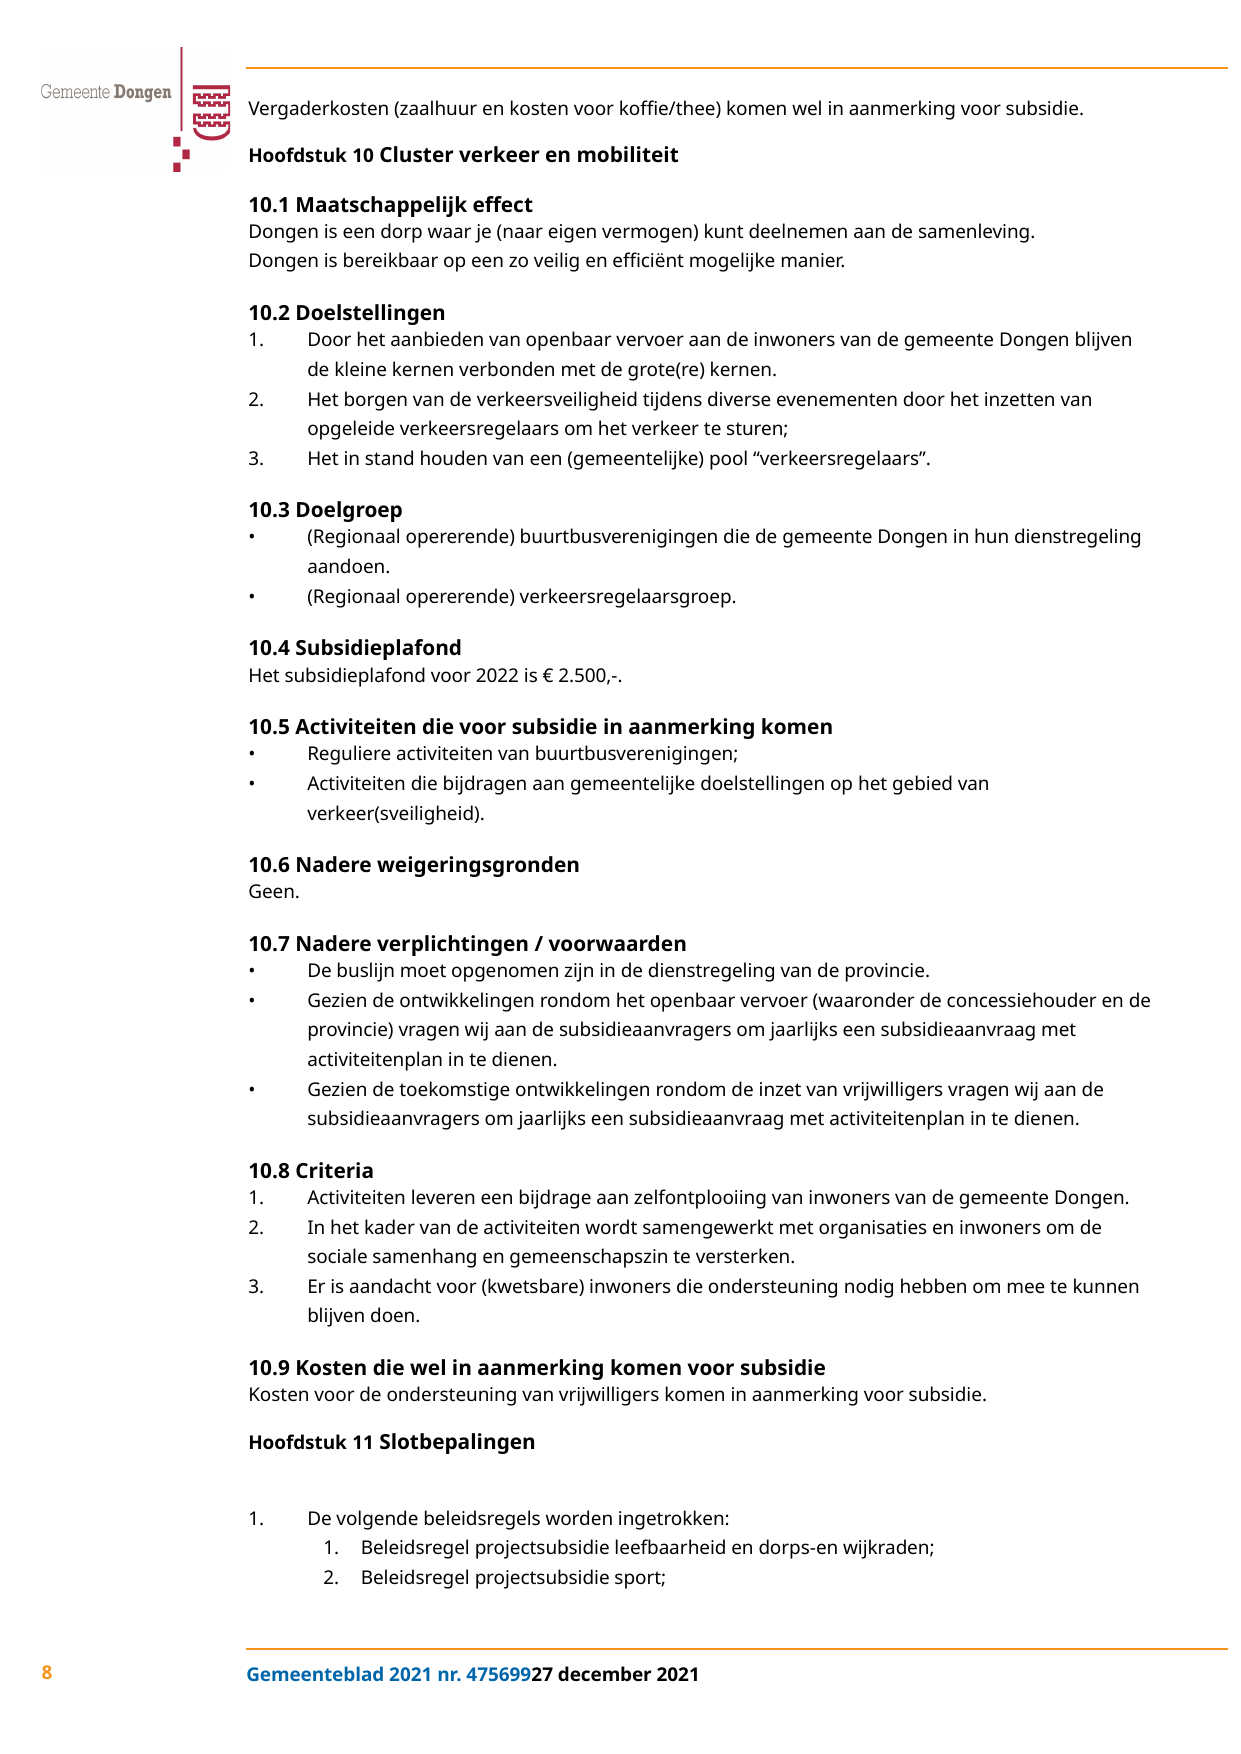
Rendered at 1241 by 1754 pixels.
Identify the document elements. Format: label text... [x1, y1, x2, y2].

list Beleidsregel projectsubsidie sport; [323, 1564, 1152, 1590]
list Er is aandacht voor (kwetsbare) inwoners die ondersteuning nodig hebben om mee te kunnen blijven doen. [248, 1273, 1152, 1328]
text Hoofdstuk 11 Slotbepalingen [248, 1427, 1152, 1456]
list Het in stand houden van een (gemeentelijke) pool “verkeersregelaars”. [248, 445, 1152, 471]
text Vergaderkosten (zaalhuur en kosten voor koffie/thee) komen wel in aanmerking voor subsidie. [248, 95, 1152, 121]
text Dongen is een dorp waar je (naar eigen vermogen) kunt deelnemen aan de samenleving. [248, 218, 1152, 244]
text 10.9 Kosten die wel in aanmerking komen voor subsidie [248, 1353, 1152, 1381]
text 10.3 Doelgroep [248, 495, 1152, 524]
text 10.7 Nadere verplichtingen / voorwaarden [248, 929, 1152, 957]
list De volgende beleidsregels worden ingetrokken: [248, 1505, 1152, 1531]
text 10.2 Doelstellingen [248, 298, 1152, 327]
list Gezien de toekomstige ontwikkelingen rondom de inzet van vrijwilligers vragen wij aan de subsidieaanvragers om jaarlijks een subsidieaanvraag met activiteitenplan in te dienen. [248, 1076, 1152, 1131]
list Activiteiten die bijdragen aan gemeentelijke doelstellingen op het gebied van verkeer(sveiligheid). [248, 770, 1152, 826]
list (Regionaal opererende) buurtbusverenigingen die de gemeente Dongen in hun dienstregeling aandoen. [248, 524, 1152, 579]
picture [41, 47, 231, 172]
text 10.5 Activiteiten die voor subsidie in aanmerking komen [248, 712, 1152, 741]
text Hoofdstuk 10 Cluster verkeer en mobiliteit [248, 140, 1152, 169]
text Het subsidieplafond voor 2022 is € 2.500,-. [248, 662, 1152, 687]
list Het borgen van de verkeersveiligheid tijdens diverse evenementen door het inzetten van opgeleide verkeersregelaars om het verkeer te sturen; [248, 386, 1152, 441]
list Beleidsregel projectsubsidie leefbaarheid en dorps-en wijkraden; [323, 1534, 1152, 1560]
list In het kader van de activiteiten wordt samengewerkt met organisaties en inwoners om de sociale samenhang en gemeenschapszin te versterken. [248, 1214, 1152, 1269]
list Reguliere activiteiten van buurtbusverenigingen; [248, 741, 1152, 766]
text 10.4 Subsidieplafond [248, 633, 1152, 662]
list Activiteiten leveren een bijdrage aan zelfontplooiing van inwoners van de gemeente Dongen. [248, 1184, 1152, 1210]
text 10.1 Maatschappelijk effect [248, 190, 1152, 218]
list De buslijn moet opgenomen zijn in de dienstregeling van de provincie. [248, 957, 1152, 983]
text Dongen is bereikbaar op een zo veilig en efficiënt mogelijke manier. [248, 248, 1152, 273]
text 10.8 Criteria [248, 1156, 1152, 1184]
text Kosten voor de ondersteuning van vrijwilligers komen in aanmerking voor subsidie. [248, 1381, 1152, 1407]
text 10.6 Nadere weigeringsgronden [248, 850, 1152, 879]
list Door het aanbieden van openbaar vervoer aan de inwoners van de gemeente Dongen blijven de kleine kernen verbonden met de grote(re) kernen. [248, 327, 1152, 382]
text Geen. [248, 879, 1152, 904]
list Gezien de ontwikkelingen rondom het openbaar vervoer (waaronder de concessiehouder en de provincie) vragen wij aan de subsidieaanvragers om jaarlijks een subsidieaanvraag met activiteitenplan in te dienen. [248, 987, 1152, 1072]
list (Regionaal opererende) verkeersregelaarsgroep. [248, 583, 1152, 609]
